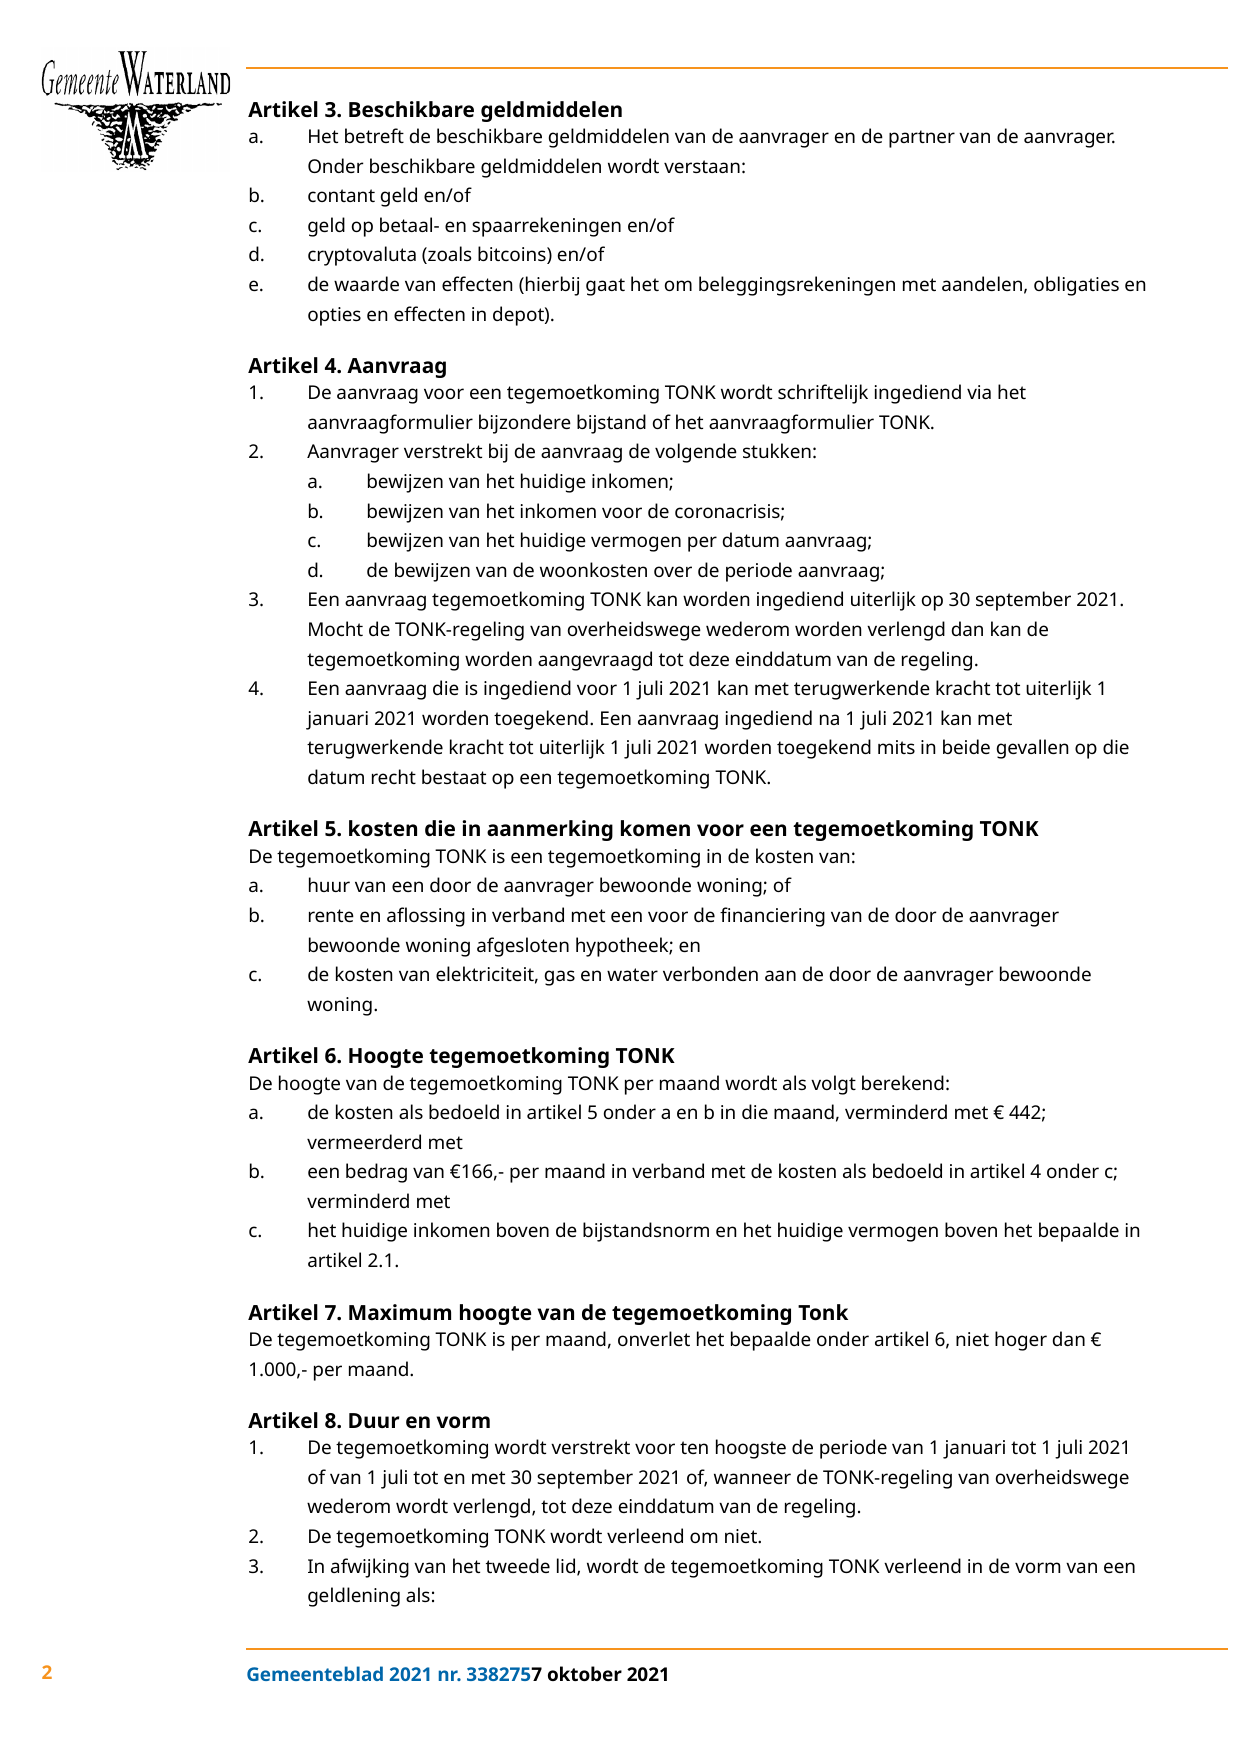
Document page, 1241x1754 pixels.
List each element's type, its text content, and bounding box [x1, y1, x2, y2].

list De tegemoetkoming TONK wordt verleend om niet. [248, 1523, 1152, 1549]
list een bedrag van €166,- per maand in verband met de kosten als bedoeld in artikel 4 onder c; verminderd met [248, 1158, 1152, 1214]
list Een aanvraag die is ingediend voor 1 juli 2021 kan met terugwerkende kracht tot uiterlijk 1 januari 2021 worden toegekend. Een aanvraag ingediend na 1 juli 2021 kan met terugwerkende kracht tot uiterlijk 1 juli 2021 worden toegekend mits in beide gevallen op die datum recht bestaat op een tegemoetkoming TONK. [248, 675, 1152, 790]
text Artikel 7. Maximum hoogte van de tegemoetkoming Tonk [248, 1298, 1152, 1326]
text Artikel 5. kosten die in aanmerking komen voor een tegemoetkoming TONK [248, 814, 1152, 843]
list Aanvrager verstrekt bij de aanvraag de volgende stukken: [248, 439, 1152, 464]
list de bewijzen van de woonkosten over de periode aanvraag; [307, 557, 1152, 583]
list het huidige inkomen boven de bijstandsnorm en het huidige vermogen boven het bepaalde in artikel 2.1. [248, 1218, 1152, 1273]
list De aanvraag voor een tegemoetkoming TONK wordt schriftelijk ingediend via het aanvraagformulier bijzondere bijstand of het aanvraagformulier TONK. [248, 379, 1152, 435]
list Het betreft de beschikbare geldmiddelen van de aanvrager en de partner van de aanvrager. [248, 123, 1152, 149]
text Artikel 6. Hoogte tegemoetkoming TONK [248, 1041, 1152, 1070]
picture [41, 47, 231, 172]
list rente en aflossing in verband met een voor de financiering van de door de aanvrager bewoonde woning afgesloten hypotheek; en [248, 902, 1152, 957]
list Onder beschikbare geldmiddelen wordt verstaan: [248, 153, 1152, 178]
list de kosten van elektriciteit, gas en water verbonden aan de door de aanvrager bewoonde woning. [248, 961, 1152, 1017]
text De hoogte van de tegemoetkoming TONK per maand wordt als volgt berekend: [248, 1070, 1152, 1096]
list bewijzen van het huidige inkomen; [307, 468, 1152, 494]
list bewijzen van het inkomen voor de coronacrisis; [307, 498, 1152, 524]
list de kosten als bedoeld in artikel 5 onder a en b in die maand, verminderd met € 442; vermeerderd met [248, 1099, 1152, 1155]
list bewijzen van het huidige vermogen per datum aanvraag; [307, 527, 1152, 553]
list huur van een door de aanvrager bewoonde woning; of [248, 873, 1152, 898]
text Artikel 8. Duur en vorm [248, 1406, 1152, 1434]
list In afwijking van het tweede lid, wordt de tegemoetkoming TONK verleend in de vorm van een geldlening als: [248, 1553, 1152, 1608]
list cryptovaluta (zoals bitcoins) en/of [248, 242, 1152, 267]
text Artikel 3. Beschikbare geldmiddelen [248, 95, 1152, 123]
text De tegemoetkoming TONK is per maand, onverlet het bepaalde onder artikel 6, niet hoger dan € 1.000,- per maand. [248, 1326, 1152, 1381]
list Een aanvraag tegemoetkoming TONK kan worden ingediend uiterlijk op 30 september 2021. Mocht de TONK-regeling van overheidswege wederom worden verlengd dan kan de tegemoetkoming worden aangevraagd tot deze einddatum van de regeling. [248, 587, 1152, 672]
text De tegemoetkoming TONK is een tegemoetkoming in de kosten van: [248, 843, 1152, 869]
list De tegemoetkoming wordt verstrekt voor ten hoogste de periode van 1 januari tot 1 juli 2021 of van 1 juli tot en met 30 september 2021 of, wanneer de TONK-regeling van overheidswege wederom wordt verlengd, tot deze einddatum van de regeling. [248, 1434, 1152, 1519]
text Artikel 4. Aanvraag [248, 351, 1152, 379]
list geld op betaal- en spaarrekeningen en/of [248, 212, 1152, 238]
list contant geld en/of [248, 182, 1152, 208]
list de waarde van effecten (hierbij gaat het om beleggingsrekeningen met aandelen, obligaties en opties en effecten in depot). [248, 271, 1152, 326]
